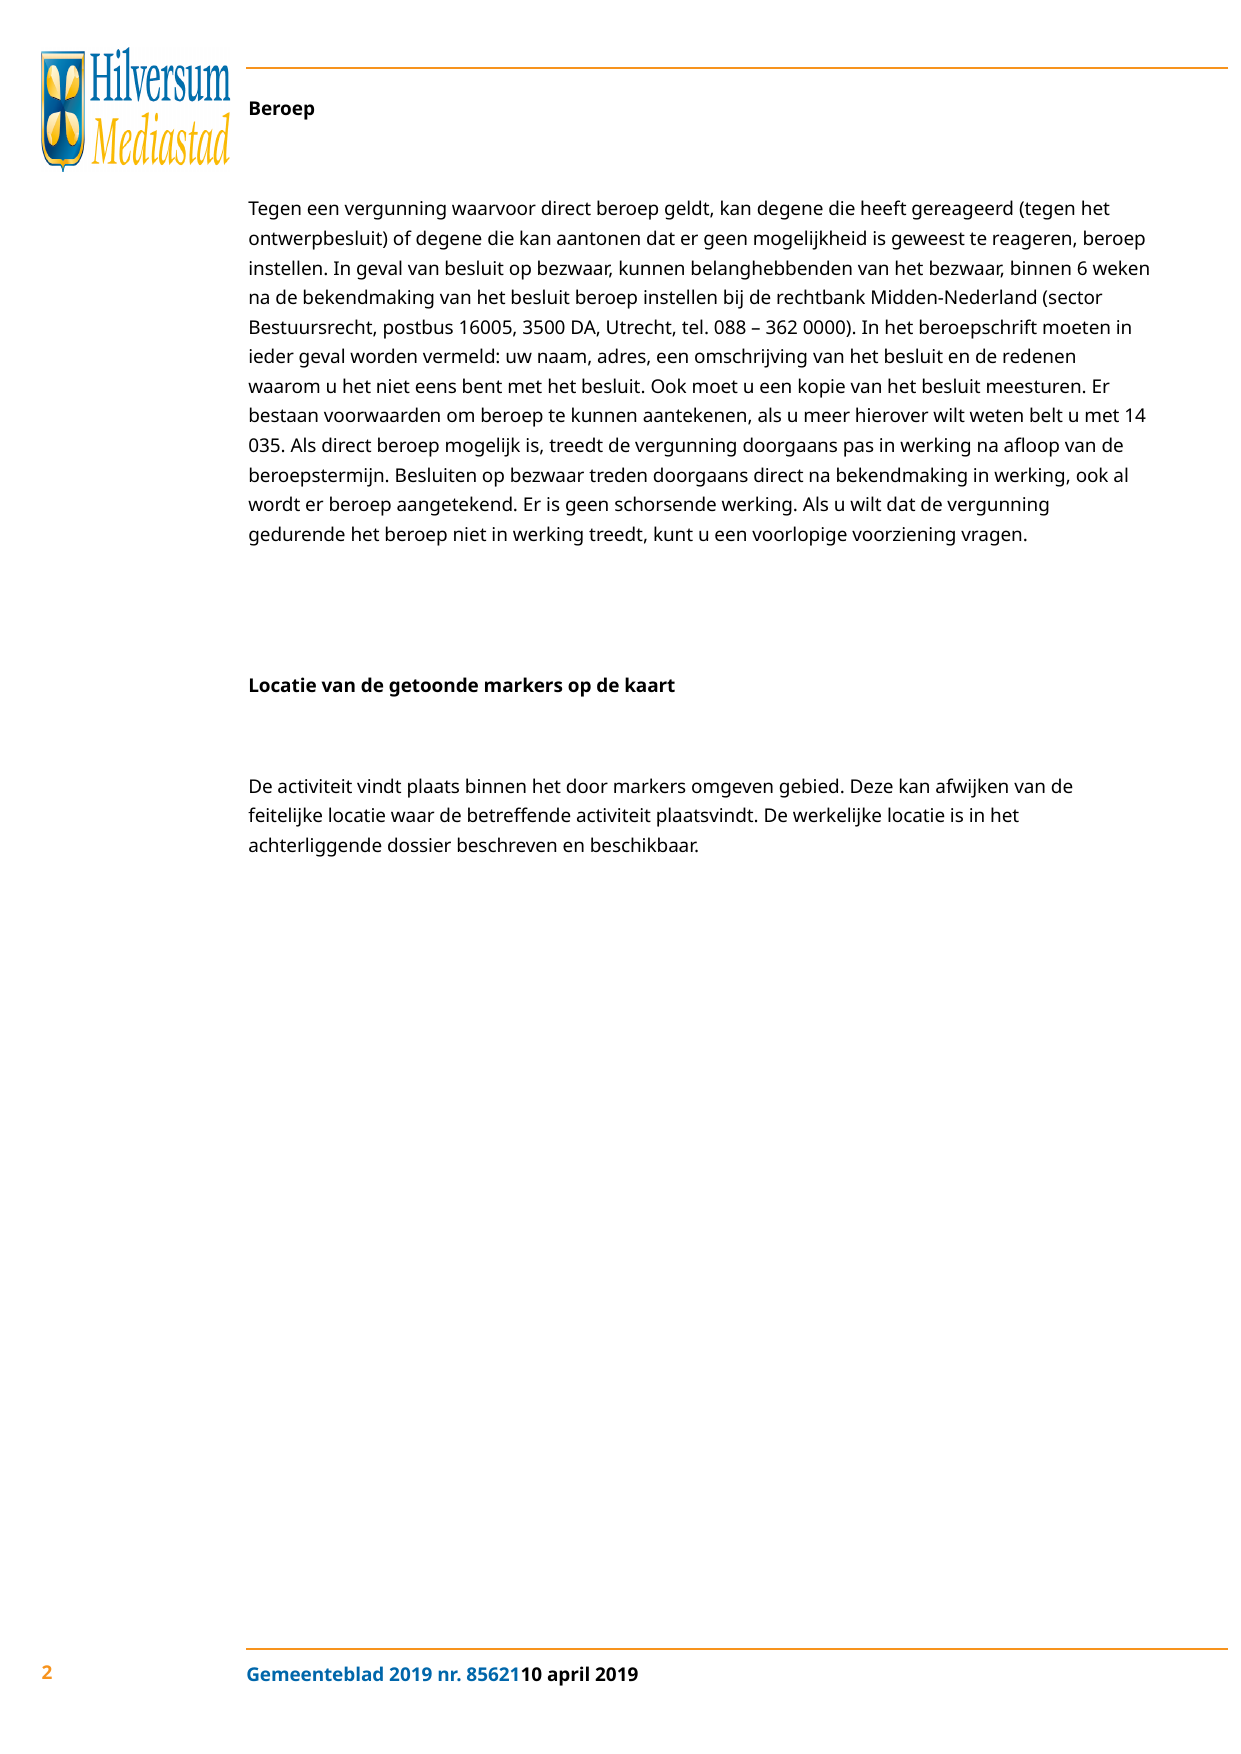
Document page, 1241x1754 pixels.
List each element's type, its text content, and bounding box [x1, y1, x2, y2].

text Tegen een vergunning waarvoor direct beroep geldt, kan degene die heeft gereageerd (tegen het ontwerpbesluit) of degene die kan aantonen dat er geen mogelijkheid is geweest te reageren, beroep instellen. In geval van besluit op bezwaar, kunnen belanghebbenden van het bezwaar, binnen 6 weken na de bekendmaking van het besluit beroep instellen bij de rechtbank Midden-Nederland (sector Bestuursrecht, postbus 16005, 3500 DA, Utrecht, tel. 088 – 362 0000). In het beroepschrift moeten in ieder geval worden vermeld: uw naam, adres, een omschrijving van het besluit en de redenen waarom u het niet eens bent met het besluit. Ook moet u een kopie van het besluit meesturen. Er bestaan voorwaarden om beroep te kunnen aantekenen, als u meer hierover wilt weten belt u met 14 035. Als direct beroep mogelijk is, treedt de vergunning doorgaans pas in werking na afloop van de beroepstermijn. Besluiten op bezwaar treden doorgaans direct na bekendmaking in werking, ook al wordt er beroep aangetekend. Er is geen schorsende werking. Als u wilt dat de vergunning gedurende het beroep niet in werking treedt, kunt u een voorlopige voorziening vragen. [248, 196, 1152, 547]
picture [41, 47, 231, 172]
text Locatie van de getoonde markers op de kaart [248, 672, 1152, 698]
text Beroep [248, 95, 1152, 121]
text De activiteit vindt plaats binnen het door markers omgeven gebied. Deze kan afwijken van de feitelijke locatie waar de betreffende activiteit plaatsvindt. De werkelijke locatie is in het achterliggende dossier beschreven en beschikbaar. [248, 773, 1152, 858]
